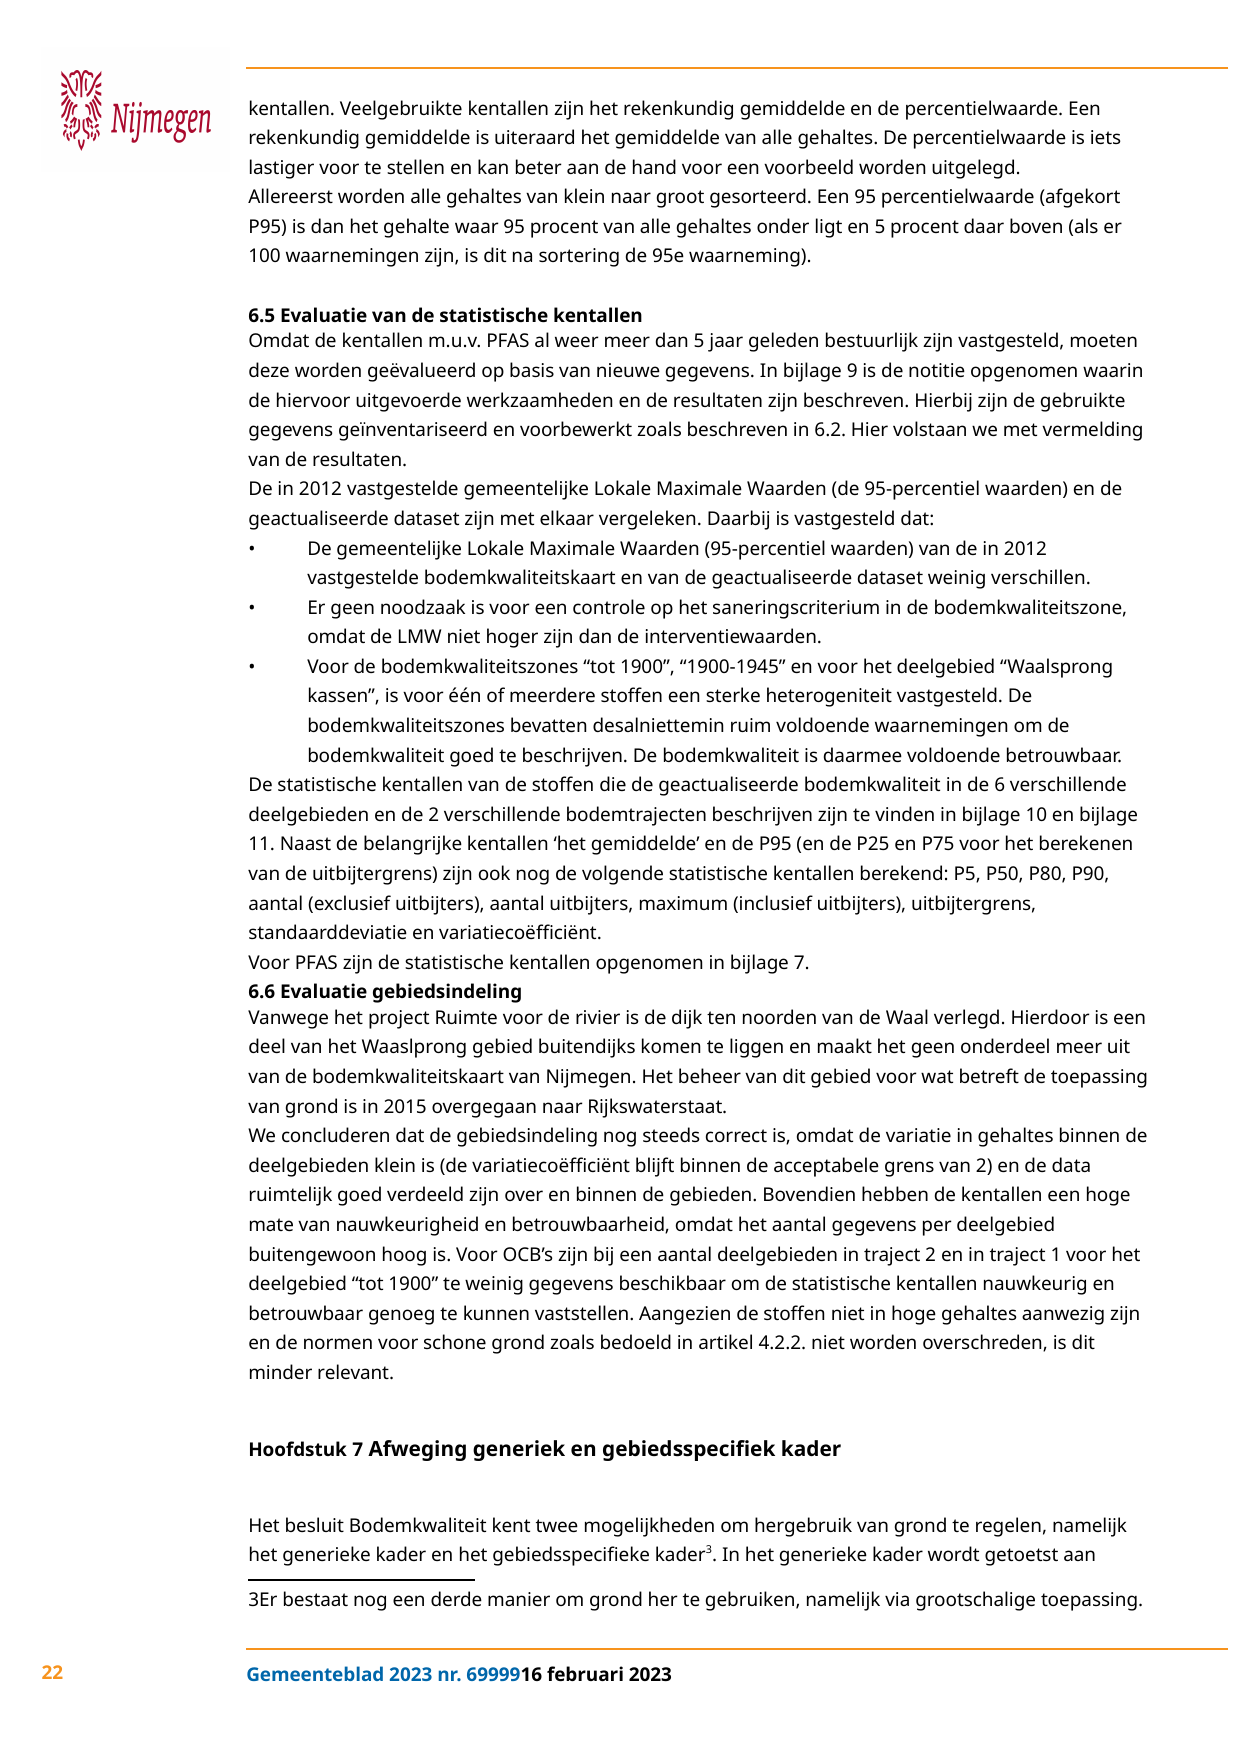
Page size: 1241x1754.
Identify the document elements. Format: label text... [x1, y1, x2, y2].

list De gemeentelijke Lokale Maximale Waarden (95-percentiel waarden) van de in 2012 vastgestelde bodemkwaliteitskaart en van de geactualiseerde dataset weinig verschillen. [248, 535, 1152, 590]
text Het besluit Bodemkwaliteit kent twee mogelijkheden om hergebruik van grond te regelen, namelijk het generieke kader en het gebiedsspecifieke kader. In het generieke kader wordt getoetst aan [248, 1512, 1152, 1567]
text kentallen. Veelgebruikte kentallen zijn het rekenkundig gemiddelde en de percentielwaarde. Een rekenkundig gemiddelde is uiteraard het gemiddelde van alle gehaltes. De percentielwaarde is iets lastiger voor te stellen en kan beter aan de hand voor een voorbeeld worden uitgelegd. [248, 95, 1152, 180]
text Vanwege het project Ruimte voor de rivier is de dijk ten noorden van de Waal verlegd. Hierdoor is een deel van het Waaslprong gebied buitendijks komen te liggen en maakt het geen onderdeel meer uit van de bodemkwaliteitskaart van Nijmegen. Het beheer van dit gebied voor wat betreft de toepassing van grond is in 2015 overgegaan naar Rijkswaterstaat. [248, 1004, 1152, 1119]
text Voor PFAS zijn de statistische kentallen opgenomen in bijlage 7. [248, 949, 1152, 974]
text Er bestaat nog een derde manier om grond her te gebruiken, namelijk via grootschalige toepassing. [248, 1586, 1152, 1612]
text 6.5 Evaluatie van de statistische kentallen [248, 302, 1152, 328]
text Omdat de kentallen m.u.v. PFAS al weer meer dan 5 jaar geleden bestuurlijk zijn vastgesteld, moeten deze worden geëvalueerd op basis van nieuwe gegevens. In bijlage 9 is de notitie opgenomen waarin de hiervoor uitgevoerde werkzaamheden en de resultaten zijn beschreven. Hierbij zijn de gebruikte gegevens geïnventariseerd en voorbewerkt zoals beschreven in 6.2. Hier volstaan we met vermelding van de resultaten. [248, 328, 1152, 472]
list Voor de bodemkwaliteitszones “tot 1900”, “1900-1945” en voor het deelgebied “Waalsprong kassen”, is voor één of meerdere stoffen een sterke heterogeniteit vastgesteld. De bodemkwaliteitszones bevatten desalniettemin ruim voldoende waarnemingen om de bodemkwaliteit goed te beschrijven. De bodemkwaliteit is daarmee voldoende betrouwbaar. [248, 653, 1152, 767]
text Hoofdstuk 7 Afweging generiek en gebiedsspecifiek kader [248, 1434, 1152, 1463]
text 6.6 Evaluatie gebiedsindeling [248, 978, 1152, 1004]
text De in 2012 vastgestelde gemeentelijke Lokale Maximale Waarden (de 95-percentiel waarden) en de geactualiseerde dataset zijn met elkaar vergeleken. Daarbij is vastgesteld dat: [248, 476, 1152, 531]
picture [41, 47, 231, 172]
text Allereerst worden alle gehaltes van klein naar groot gesorteerd. Een 95 percentielwaarde (afgekort P95) is dan het gehalte waar 95 procent van alle gehaltes onder ligt en 5 procent daar boven (als er 100 waarnemingen zijn, is dit na sortering de 95e waarneming). [248, 183, 1152, 268]
list Er geen noodzaak is voor een controle op het saneringscriterium in de bodemkwaliteitszone, omdat de LMW niet hoger zijn dan de interventiewaarden. [248, 594, 1152, 649]
text We concluderen dat de gebiedsindeling nog steeds correct is, omdat de variatie in gehaltes binnen de deelgebieden klein is (de variatiecoëfficiënt blijft binnen de acceptabele grens van 2) en de data ruimtelijk goed verdeeld zijn over en binnen de gebieden. Bovendien hebben de kentallen een hoge mate van nauwkeurigheid en betrouwbaarheid, omdat het aantal gegevens per deelgebied buitengewoon hoog is. Voor OCB’s zijn bij een aantal deelgebieden in traject 2 en in traject 1 voor het deelgebied “tot 1900” te weinig gegevens beschikbaar om de statistische kentallen nauwkeurig en betrouwbaar genoeg te kunnen vaststellen. Aangezien de stoffen niet in hoge gehaltes aanwezig zijn en de normen voor schone grond zoals bedoeld in artikel 4.2.2. niet worden overschreden, is dit minder relevant. [248, 1122, 1152, 1385]
text De statistische kentallen van de stoffen die de geactualiseerde bodemkwaliteit in de 6 verschillende deelgebieden en de 2 verschillende bodemtrajecten beschrijven zijn te vinden in bijlage 10 en bijlage 11. Naast de belangrijke kentallen ‘het gemiddelde’ en de P95 (en de P25 en P75 voor het berekenen van de uitbijtergrens) zijn ook nog de volgende statistische kentallen berekend: P5, P50, P80, P90, aantal (exclusief uitbijters), aantal uitbijters, maximum (inclusief uitbijters), uitbijtergrens, standaarddeviatie en variatiecoëfficiënt. [248, 771, 1152, 945]
